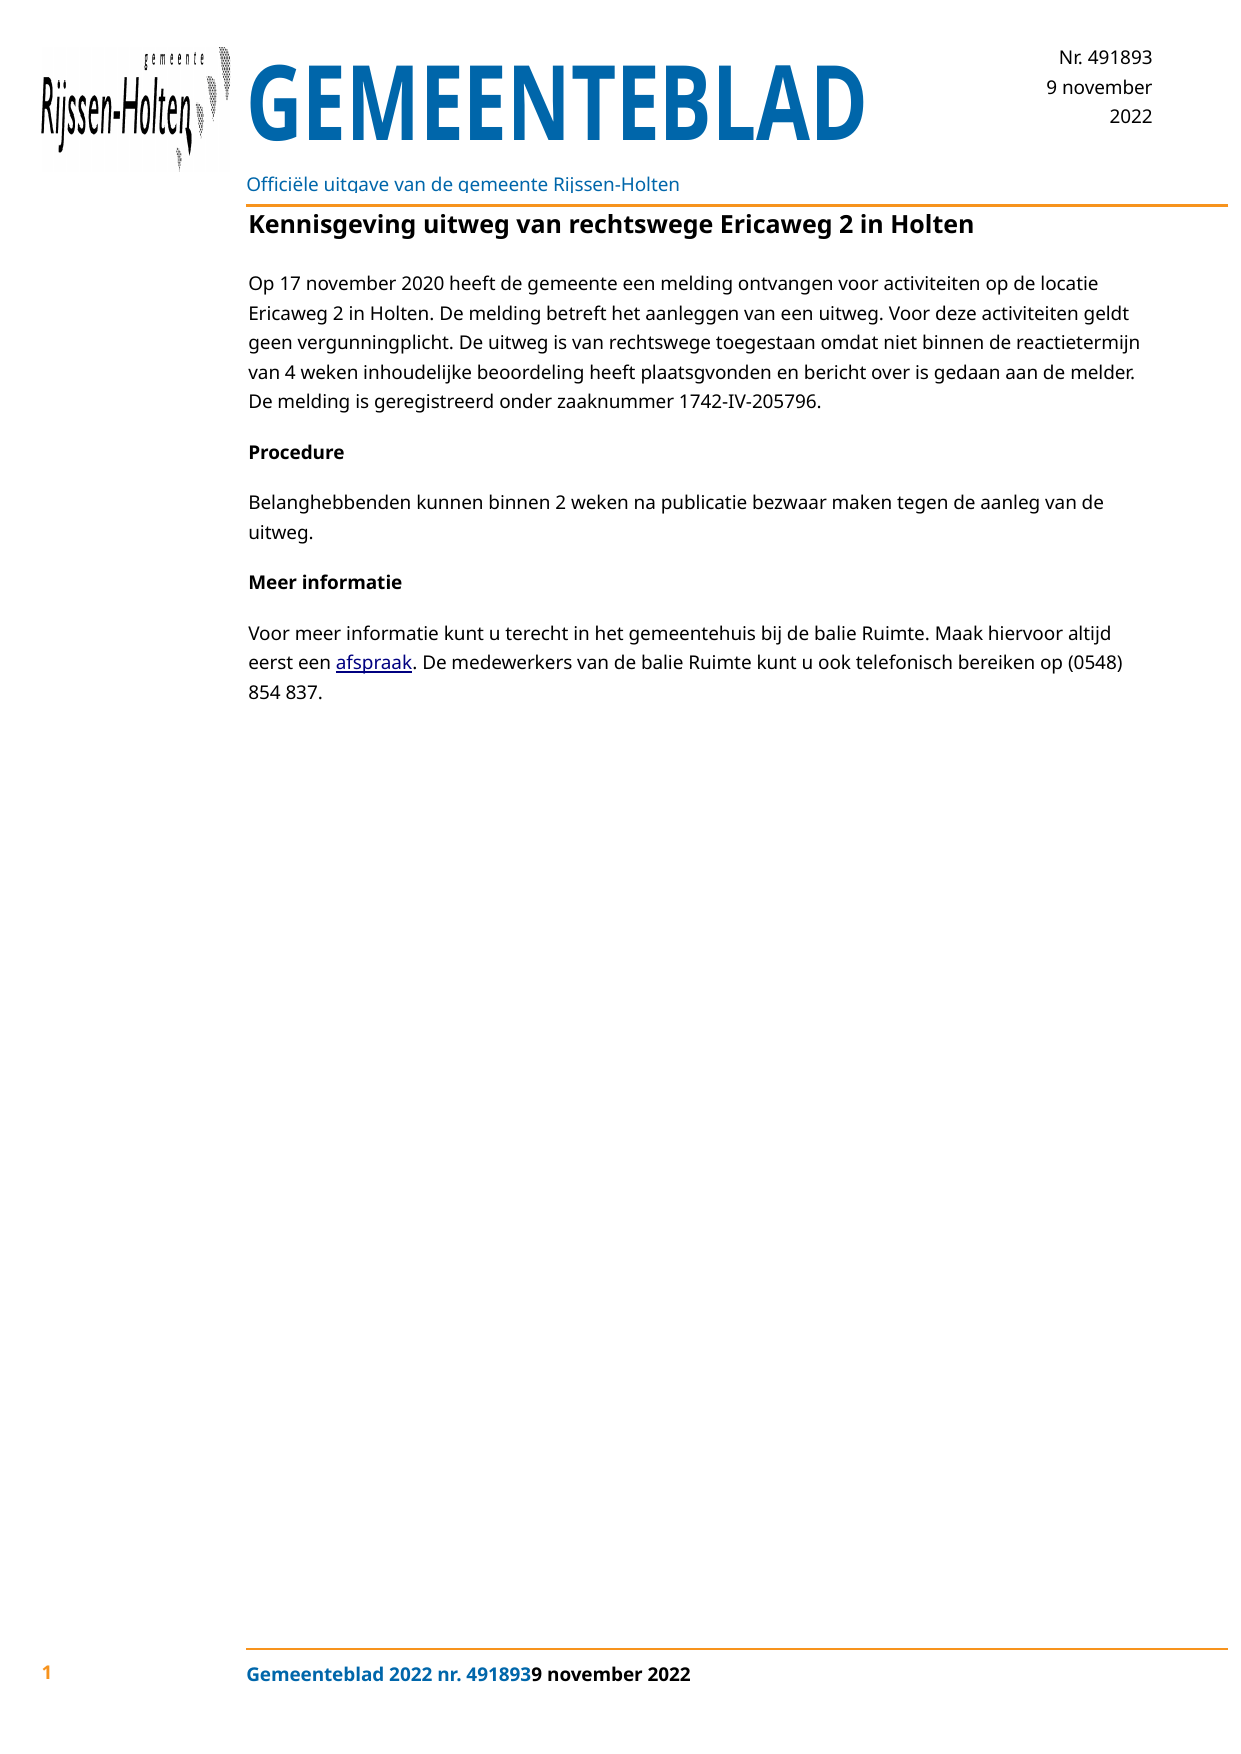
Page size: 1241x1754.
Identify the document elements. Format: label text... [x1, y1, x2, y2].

text Voor meer informatie kunt u terecht in het gemeentehuis bij de balie Ruimte. Maak hiervoor altijd eerst een afspraak. De medewerkers van de balie Ruimte kunt u ook telefonisch bereiken op (0548) 854 837. [248, 620, 1152, 705]
text Kennisgeving uitweg van rechtswege Ericaweg 2 in Holten [248, 207, 1152, 241]
text Belanghebbenden kunnen binnen 2 weken na publicatie bezwaar maken tegen de aanleg van de uitweg. [248, 489, 1152, 545]
text Meer informatie [248, 569, 1152, 595]
text Procedure [248, 439, 1152, 465]
picture [41, 47, 231, 172]
text Op 17 november 2020 heeft de gemeente een melding ontvangen voor activiteiten op de locatie Ericaweg 2 in Holten. De melding betreft het aanleggen van een uitweg. Voor deze activiteiten geldt geen vergunningplicht. De uitweg is van rechtswege toegestaan omdat niet binnen de reactietermijn van 4 weken inhoudelijke beoordeling heeft plaatsgvonden en bericht over is gedaan aan de melder. De melding is geregistreerd onder zaaknummer 1742-IV-205796. [248, 270, 1152, 414]
